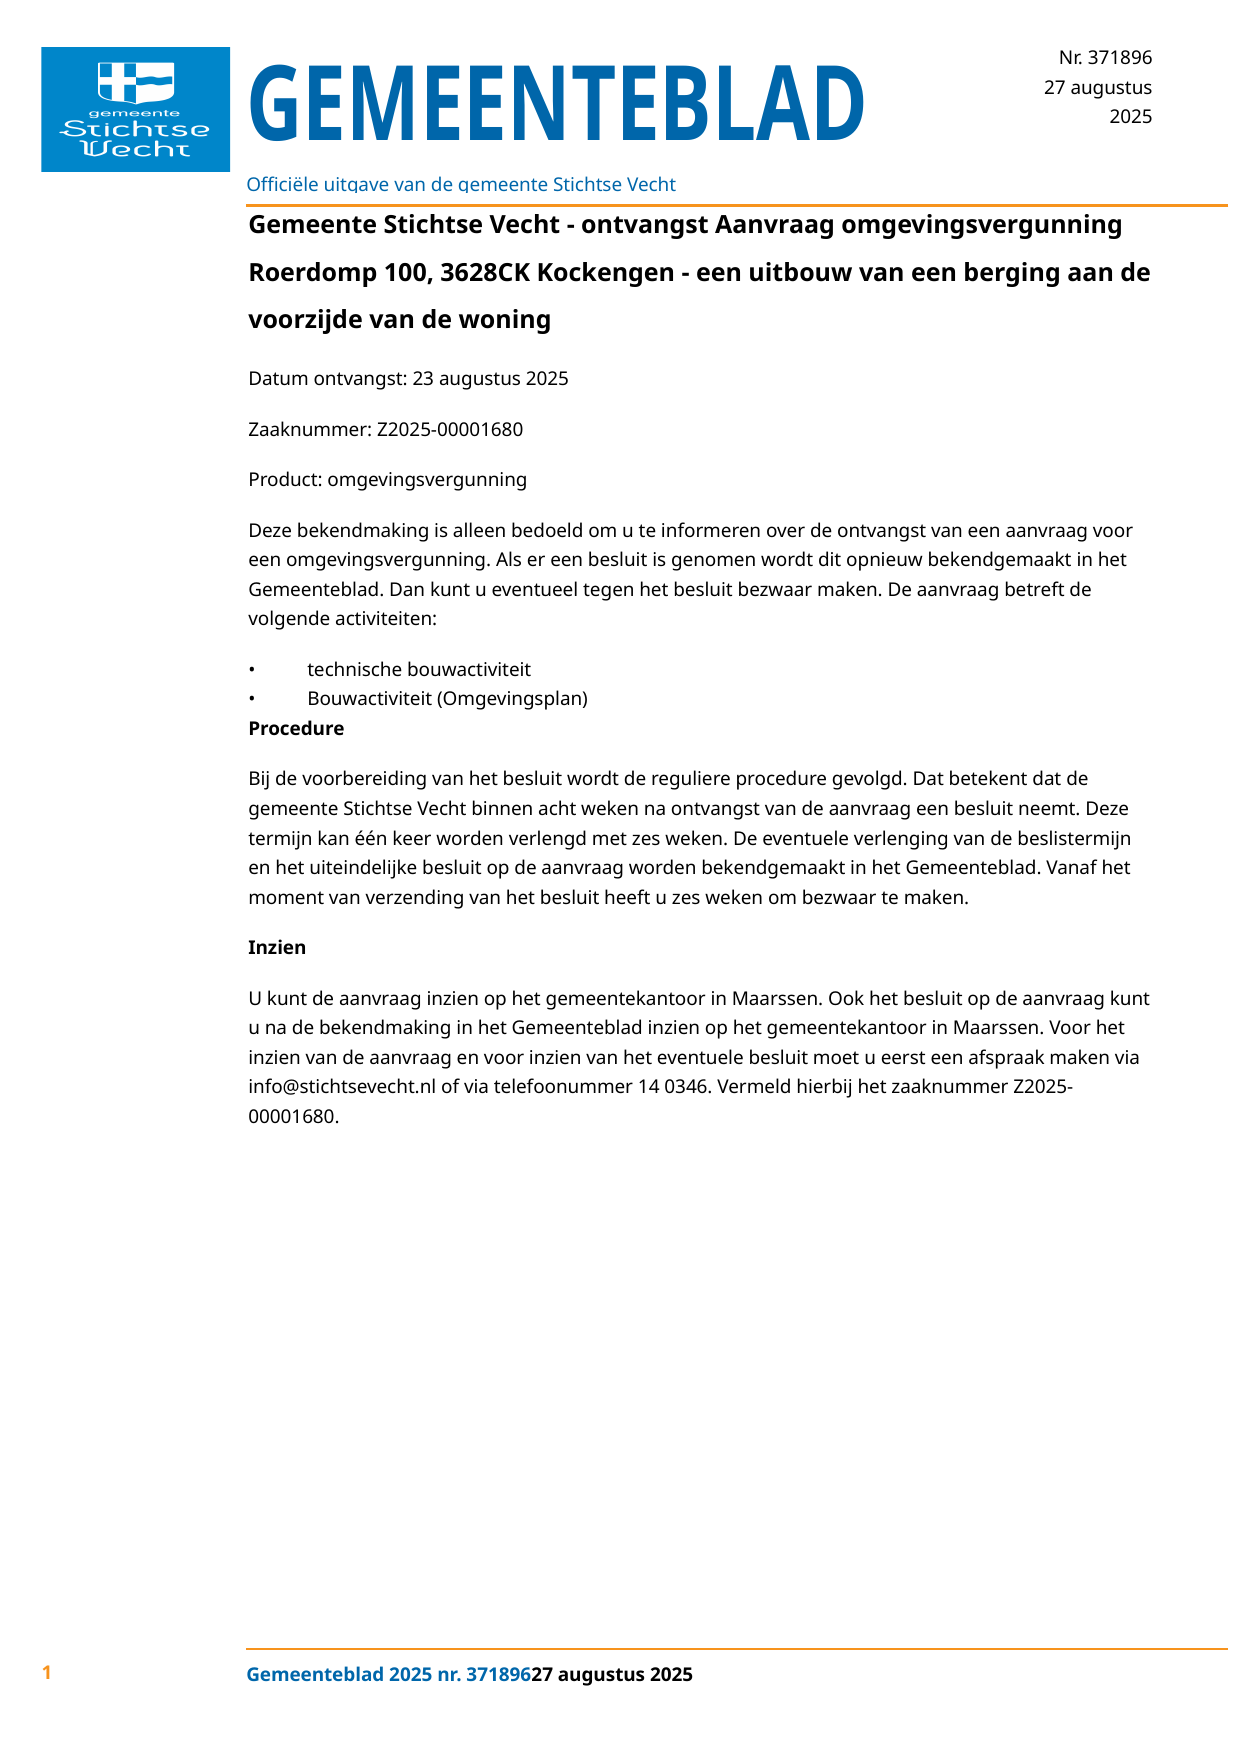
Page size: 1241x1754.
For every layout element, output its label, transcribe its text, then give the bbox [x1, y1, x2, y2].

text Gemeente Stichtse Vecht - ontvangst Aanvraag omgevingsvergunning Roerdomp 100, 3628CK Kockengen - een uitbouw van een berging aan de voorzijde van de woning [248, 207, 1152, 336]
picture [137, 63, 174, 103]
text Procedure [248, 715, 1152, 741]
text Product: omgevingsvergunning [248, 466, 1152, 492]
text Deze bekendmaking is alleen bedoeld om u te informeren over de ontvangst van een aanvraag voor een omgevingsvergunning. Als er een besluit is genomen wordt dit opnieuw bekendgemaakt in het Gemeenteblad. Dan kunt u eventueel tegen het besluit bezwaar maken. De aanvraag betreft de volgende activiteiten: [248, 517, 1152, 631]
list technische bouwactiviteit [248, 656, 1152, 682]
text Bij de voorbereiding van het besluit wordt de reguliere procedure gevolgd. Dat betekent dat de gemeente Stichtse Vecht binnen acht weken na ontvangst van de aanvraag een besluit neemt. Deze termijn kan één keer worden verlengd met zes weken. De eventuele verlenging van de beslistermijn en het uiteindelijke besluit op de aanvraag worden bekendgemaakt in het Gemeenteblad. Vanaf het moment van verzending van het besluit heeft u zes weken om bezwaar te maken. [248, 766, 1152, 909]
text Inzien [248, 934, 1152, 960]
text Zaaknummer: Z2025-00001680 [248, 416, 1152, 442]
list Bouwactiviteit (Omgevingsplan) [248, 686, 1152, 711]
text Datum ontvangst: 23 augustus 2025 [248, 366, 1152, 391]
picture [99, 63, 135, 101]
text U kunt de aanvraag inzien op het gemeentekantoor in Maarssen. Ook het besluit op de aanvraag kunt u na de bekendmaking in het Gemeenteblad inzien op het gemeentekantoor in Maarssen. Voor het inzien van de aanvraag en voor inzien van het eventuele besluit moet u eerst een afspraak maken via info@stichtsevecht.nl of via telefoonummer 14 0346. Vermeld hierbij het zaaknummer Z2025-00001680. [248, 985, 1152, 1129]
